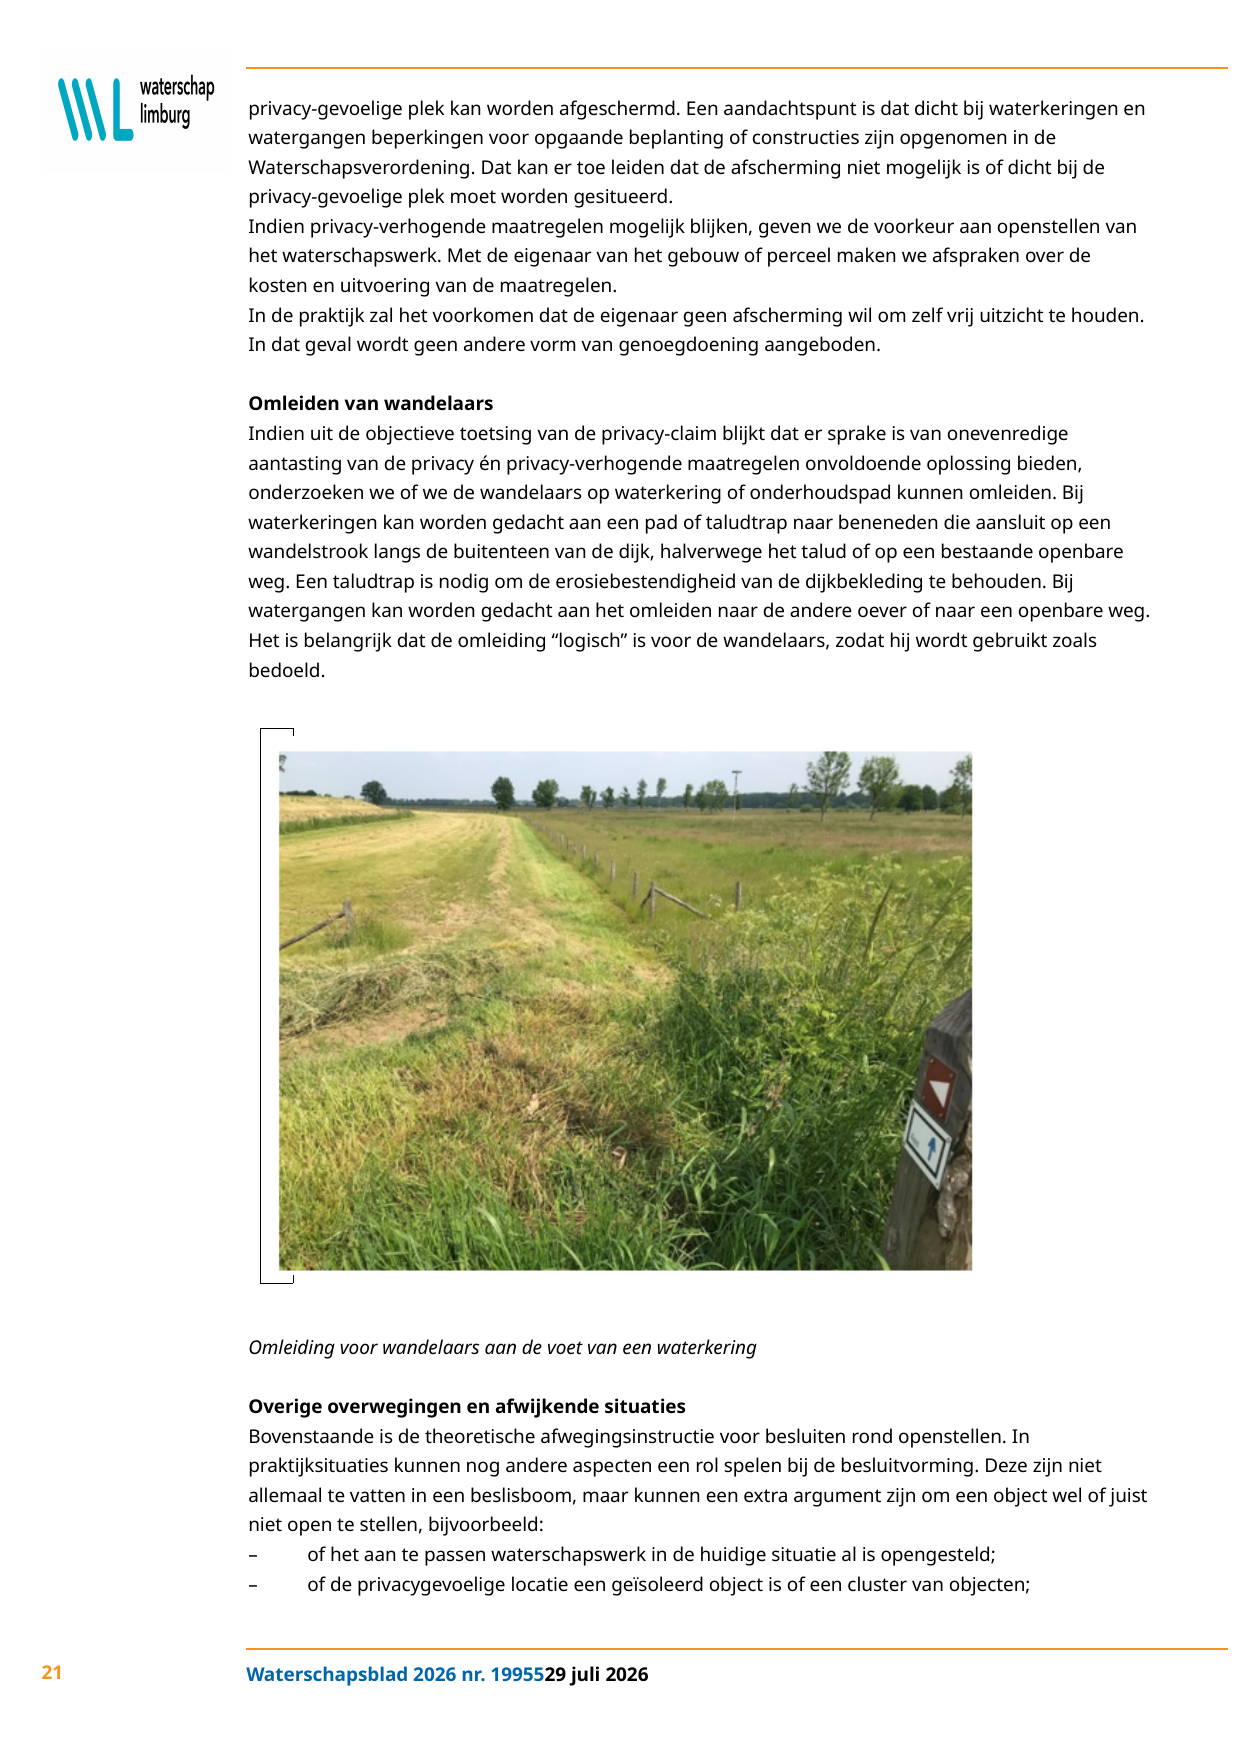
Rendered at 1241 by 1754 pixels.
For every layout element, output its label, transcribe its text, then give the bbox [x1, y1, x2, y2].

picture [268, 736, 978, 1275]
text Bovenstaande is de theoretische afwegingsinstructie voor besluiten rond openstellen. In praktijksituaties kunnen nog andere aspecten een rol spelen bij de besluitvorming. Deze zijn niet allemaal te vatten in een beslisboom, maar kunnen een extra argument zijn om een object wel of juist niet open te stellen, bijvoorbeeld: [248, 1423, 1152, 1537]
list of de privacygevoelige locatie een geïsoleerd object is of een cluster van objecten; [248, 1571, 1152, 1597]
text Indien uit de objectieve toetsing van de privacy-claim blijkt dat er sprake is van onevenredige aantasting van de privacy én privacy-verhogende maatregelen onvoldoende oplossing bieden, onderzoeken we of we de wandelaars op waterkering of onderhoudspad kunnen omleiden. Bij waterkeringen kan worden gedacht aan een pad of taludtrap naar beneneden die aansluit op een wandelstrook langs de buitenteen van de dijk, halverwege het talud of op een bestaande openbare weg. Een taludtrap is nodig om de erosiebestendigheid van de dijkbekleding te behouden. Bij watergangen kan worden gedacht aan het omleiden naar de andere oever of naar een openbare weg. Het is belangrijk dat de omleiding “logisch” is voor de wandelaars, zodat hij wordt gebruikt zoals bedoeld. [248, 420, 1152, 683]
text privacy-gevoelige plek kan worden afgeschermd. Een aandachtspunt is dat dicht bij waterkeringen en watergangen beperkingen voor opgaande beplanting of constructies zijn opgenomen in de Waterschapsverordening. Dat kan er toe leiden dat de afscherming niet mogelijk is of dicht bij de privacy-gevoelige plek moet worden gesitueerd. [248, 95, 1152, 209]
list of het aan te passen waterschapswerk in de huidige situatie al is opengesteld; [248, 1541, 1152, 1567]
text Indien privacy-verhogende maatregelen mogelijk blijken, geven we de voorkeur aan openstellen van het waterschapswerk. Met de eigenaar van het gebouw of perceel maken we afspraken over de kosten en uitvoering van de maatregelen. [248, 213, 1152, 298]
picture [41, 47, 231, 172]
text Overige overwegingen en afwijkende situaties [248, 1393, 1152, 1419]
text Omleiding voor wandelaars aan de voet van een waterkering [248, 1334, 1152, 1360]
text Omleiden van wandelaars [248, 391, 1152, 416]
text In de praktijk zal het voorkomen dat de eigenaar geen afscherming wil om zelf vrij uitzicht te houden. In dat geval wordt geen andere vorm van genoegdoening aangeboden. [248, 302, 1152, 357]
